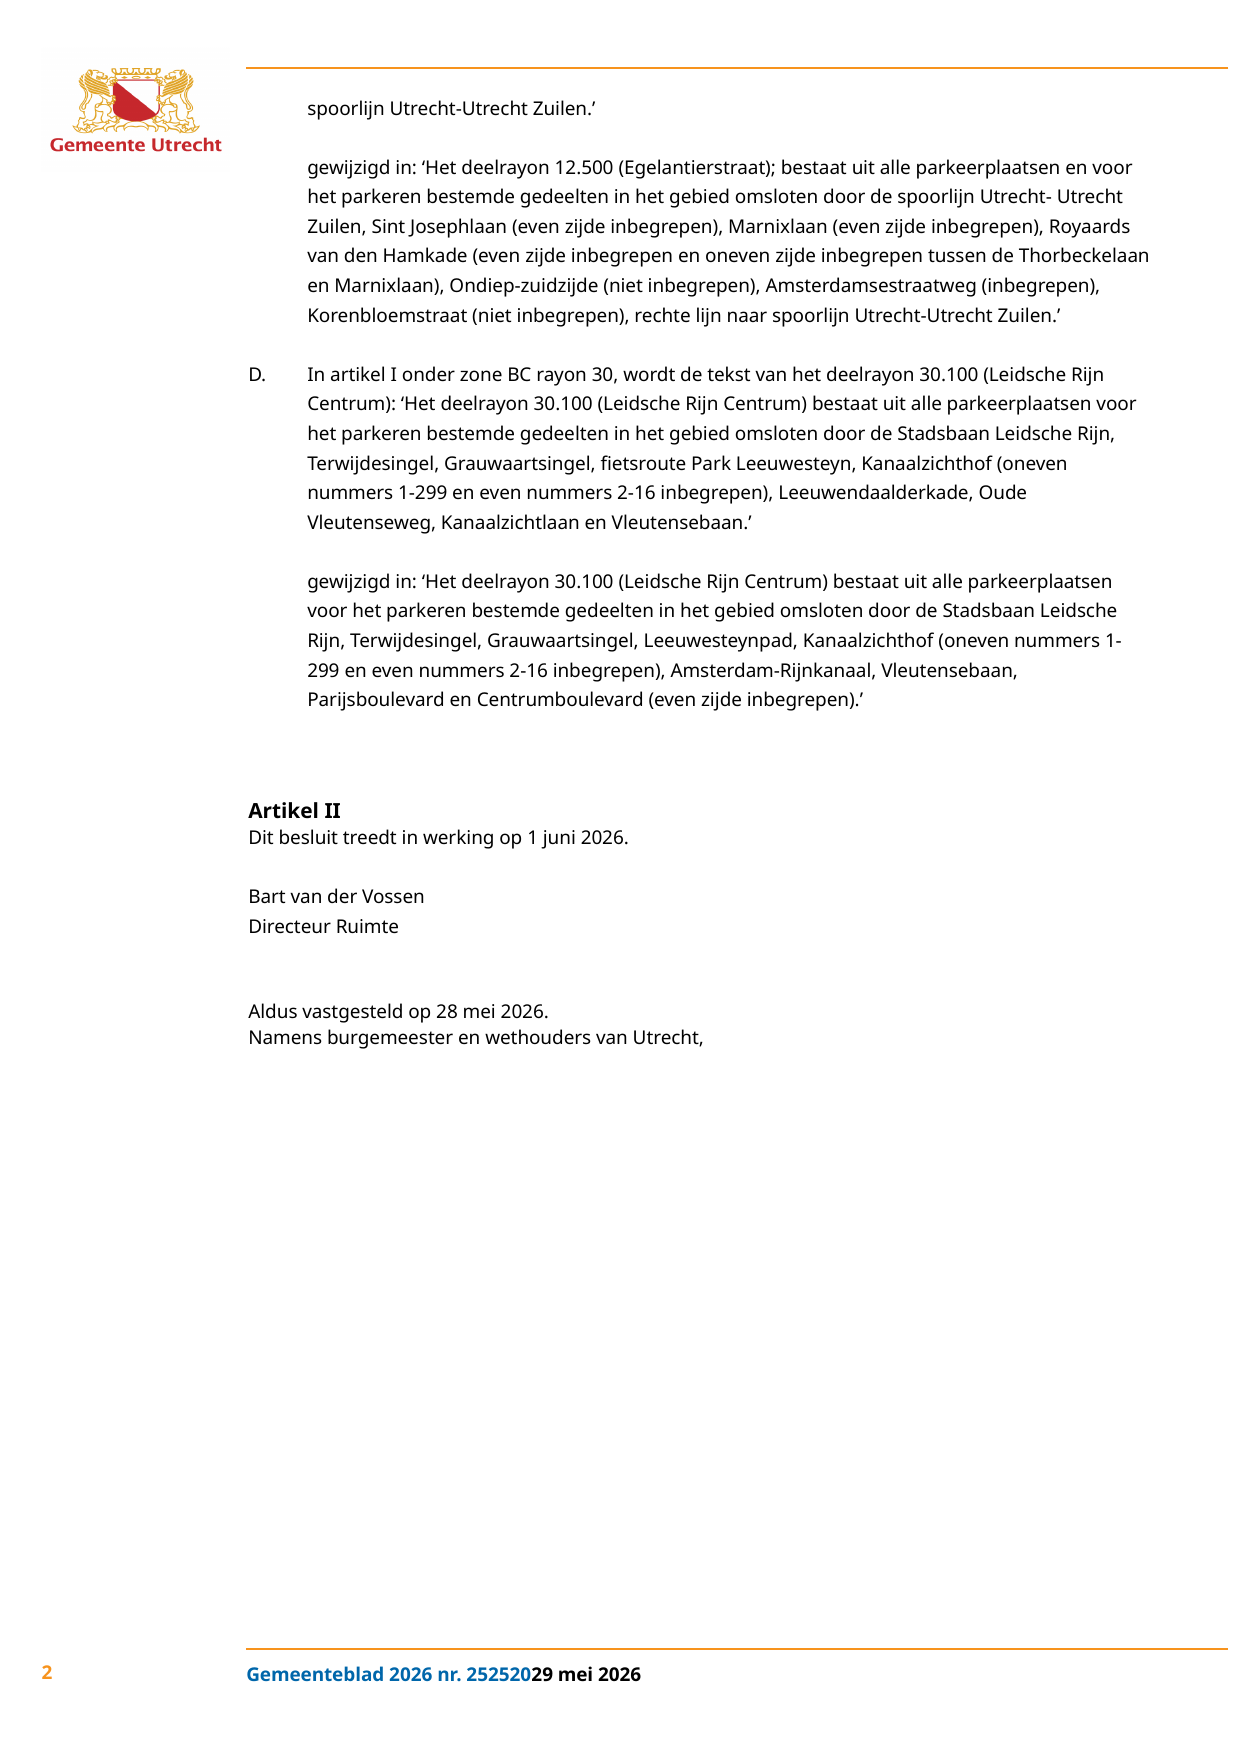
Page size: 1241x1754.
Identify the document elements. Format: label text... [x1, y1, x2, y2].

text Directeur Ruimte [248, 913, 1152, 939]
list gewijzigd in: ‘Het deelrayon 12.500 (Egelantierstraat); bestaat uit alle parkeerplaatsen en voor het parkeren bestemde gedeelten in het gebied omsloten door de spoorlijn Utrecht- Utrecht Zuilen, Sint Josephlaan (even zijde inbegrepen), Marnixlaan (even zijde inbegrepen), Royaards van den Hamkade (even zijde inbegrepen en oneven zijde inbegrepen tussen de Thorbeckelaan en Marnixlaan), Ondiep-zuidzijde (niet inbegrepen), Amsterdamsestraatweg (inbegrepen), Korenbloemstraat (niet inbegrepen), rechte lijn naar spoorlijn Utrecht-Utrecht Zuilen.’ [248, 154, 1152, 328]
list In artikel I onder zone BC rayon 30, wordt de tekst van het deelrayon 30.100 (Leidsche Rijn Centrum): ‘Het deelrayon 30.100 (Leidsche Rijn Centrum) bestaat uit alle parkeerplaatsen voor het parkeren bestemde gedeelten in het gebied omsloten door de Stadsbaan Leidsche Rijn, Terwijdesingel, Grauwaartsingel, fietsroute Park Leeuwesteyn, Kanaalzichthof (oneven nummers 1-299 en even nummers 2-16 inbegrepen), Leeuwendaalderkade, Oude Vleutenseweg, Kanaalzichtlaan en Vleutensebaan.’ [248, 361, 1152, 535]
text Artikel II [248, 796, 1152, 824]
picture [41, 47, 231, 172]
text Bart van der Vossen [248, 884, 1152, 909]
list spoorlijn Utrecht-Utrecht Zuilen.’ [248, 95, 1152, 121]
text Aldus vastgesteld op 28 mei 2026. [248, 998, 1152, 1024]
text Namens burgemeester en wethouders van Utrecht, [248, 1024, 1152, 1049]
list gewijzigd in: ‘Het deelrayon 30.100 (Leidsche Rijn Centrum) bestaat uit alle parkeerplaatsen voor het parkeren bestemde gedeelten in het gebied omsloten door de Stadsbaan Leidsche Rijn, Terwijdesingel, Grauwaartsingel, Leeuwesteynpad, Kanaalzichthof (oneven nummers 1-299 en even nummers 2-16 inbegrepen), Amsterdam-Rijnkanaal, Vleutensebaan, Parijsboulevard en Centrumboulevard (even zijde inbegrepen).’ [248, 568, 1152, 712]
text Dit besluit treedt in werking op 1 juni 2026. [248, 824, 1152, 850]
